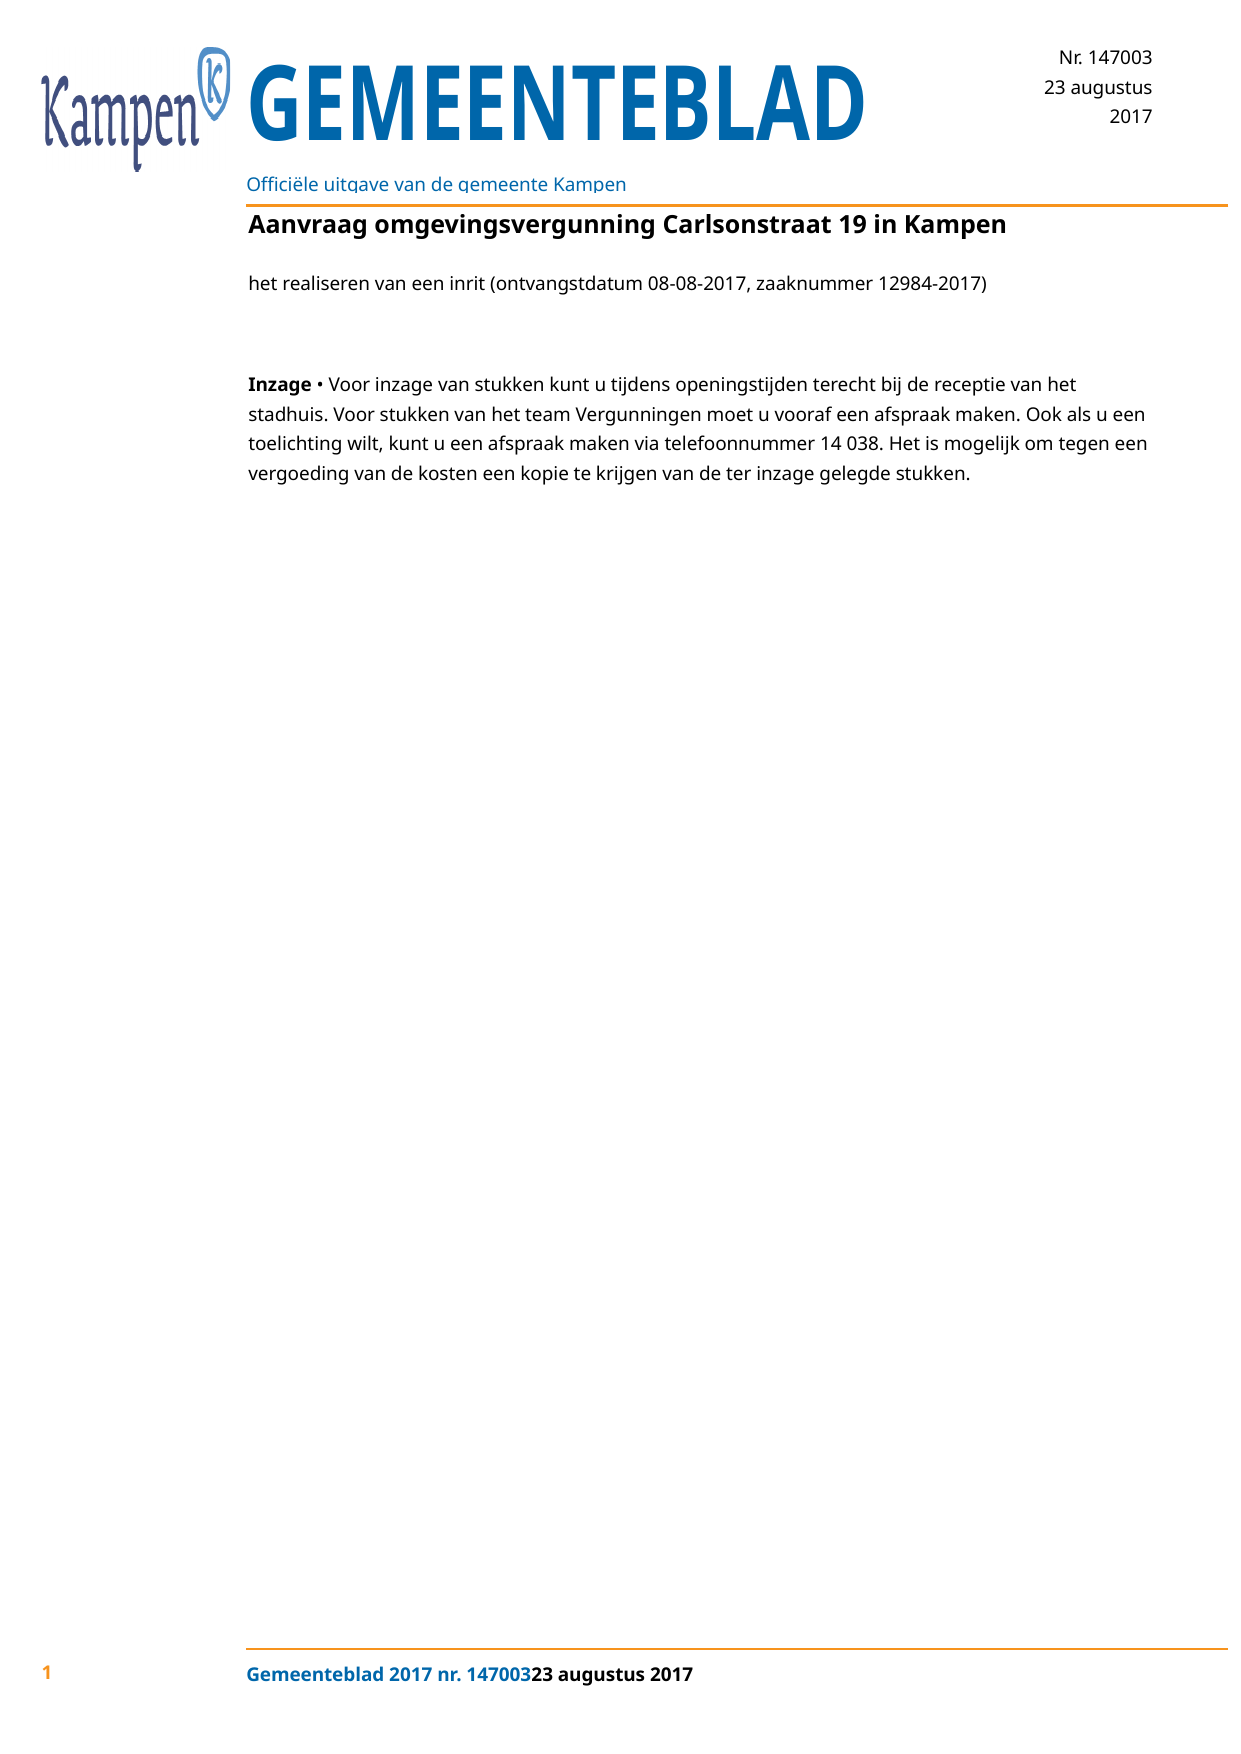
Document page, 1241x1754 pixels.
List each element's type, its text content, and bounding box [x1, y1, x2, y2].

text Inzage • Voor inzage van stukken kunt u tijdens openingstijden terecht bij de receptie van het stadhuis. Voor stukken van het team Vergunningen moet u vooraf een afspraak maken. Ook als u een toelichting wilt, kunt u een afspraak maken via telefoonnummer 14 038. Het is mogelijk om tegen een vergoeding van de kosten een kopie te krijgen van de ter inzage gelegde stukken. [248, 371, 1152, 486]
picture [41, 47, 231, 172]
text het realiseren van een inrit (ontvangstdatum 08-08-2017, zaaknummer 12984-2017) [248, 270, 1152, 296]
text Aanvraag omgevingsvergunning Carlsonstraat 19 in Kampen [248, 207, 1152, 241]
